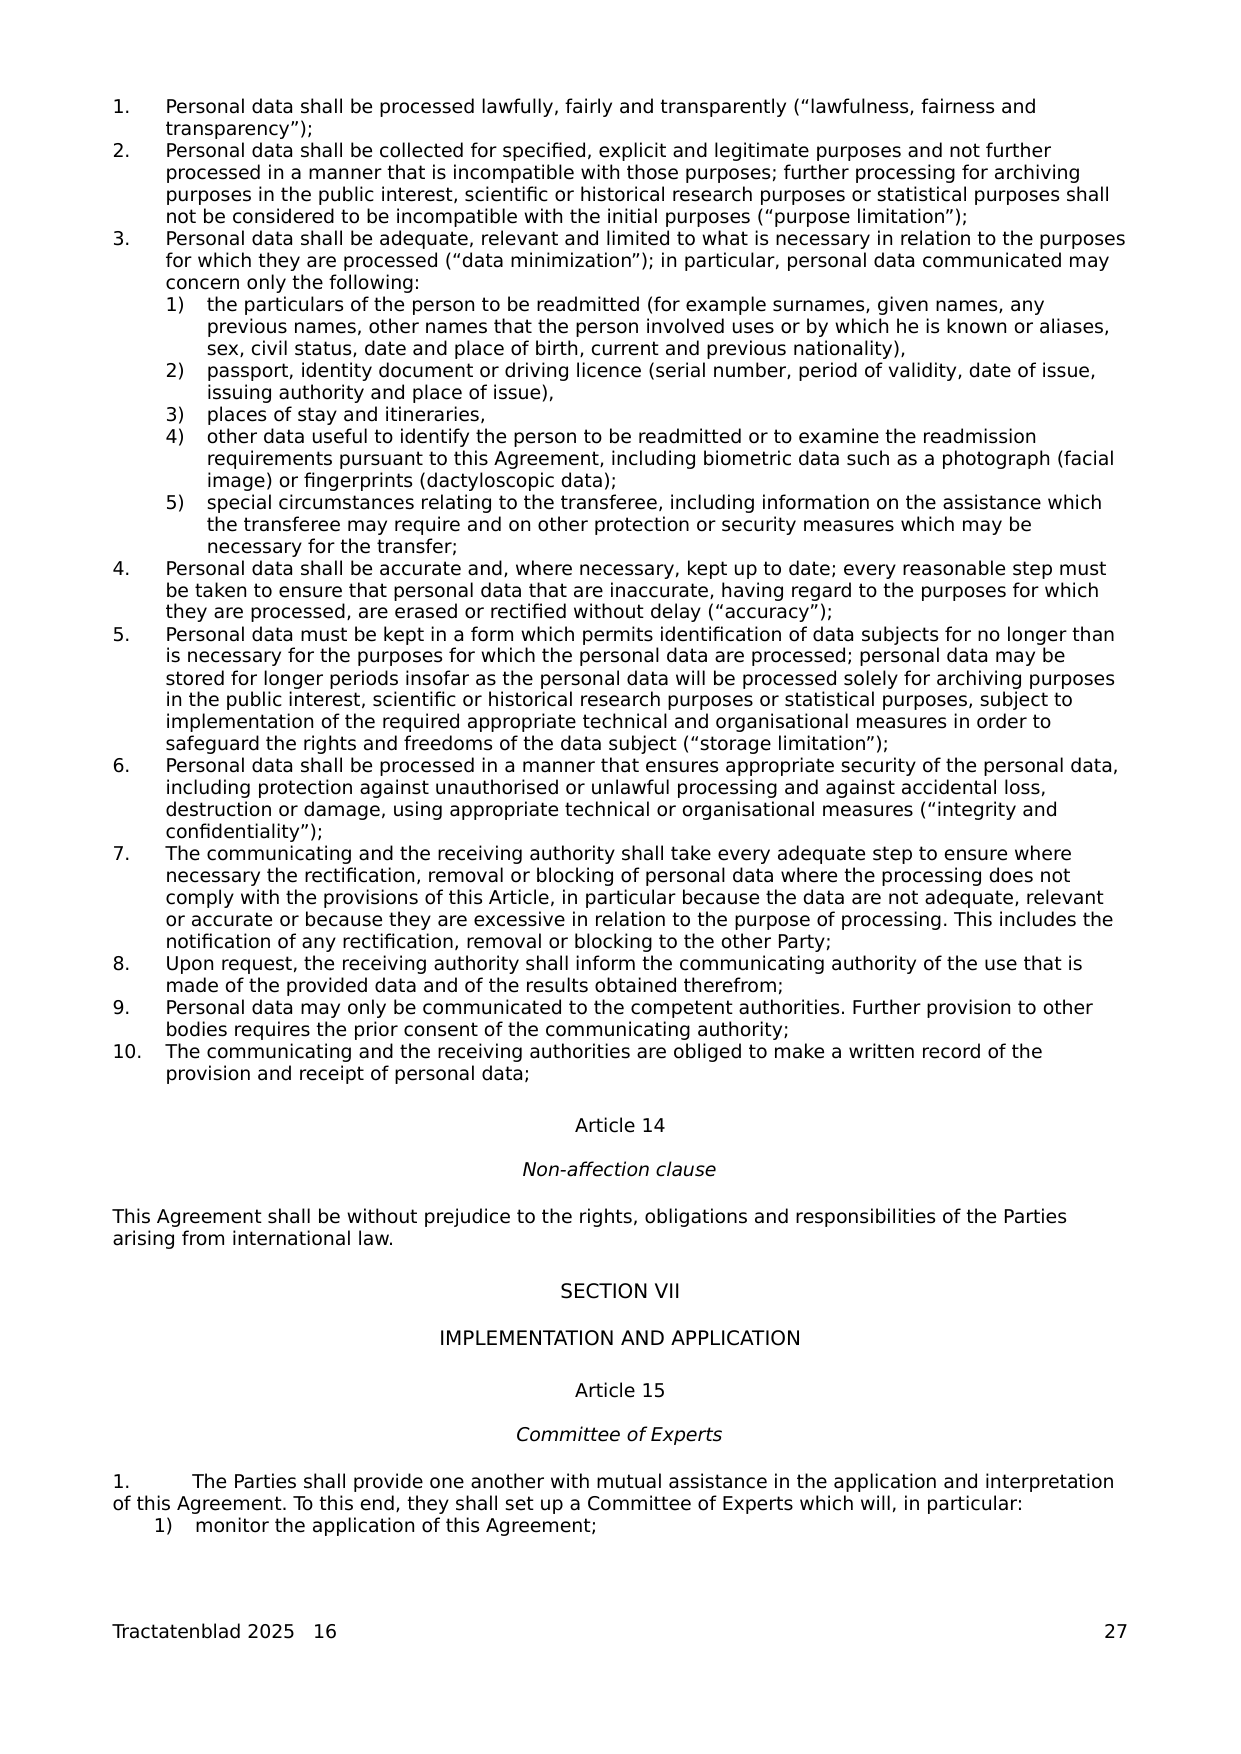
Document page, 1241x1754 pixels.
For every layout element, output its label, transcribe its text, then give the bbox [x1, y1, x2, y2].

subtitle Article 15 Committee of Experts [112, 1380, 1128, 1446]
text 4. Personal data shall be accurate and, where necessary, kept up to date; every reasonable step must be taken to ensure that personal data that are inaccurate, having regard to the purposes for which they are processed, are erased or rectified without delay (“accuracy”); [112, 557, 1128, 623]
text 5) special circumstances relating to the transferee, including information on the assistance which the transferee may require and on other protection or security measures which may be necessary for the transfer; [165, 492, 1128, 557]
text 5. Personal data must be kept in a form which permits identification of data subjects for no longer than is necessary for the purposes for which the personal data are processed; personal data may be stored for longer periods insofar as the personal data will be processed solely for archiving purposes in the public interest, scientific or historical research purposes or statistical purposes, subject to implementation of the required appropriate technical and organisational measures in order to safeguard the rights and freedoms of the data subject (“storage limitation”); [112, 623, 1128, 755]
text This Agreement shall be without prejudice to the rights, obligations and responsibilities of the Parties arising from international law. [112, 1206, 1128, 1250]
subtitle Article 14 Non-affection clause [112, 1115, 1128, 1181]
text 3. Personal data shall be adequate, relevant and limited to what is necessary in relation to the purposes for which they are processed (“data minimization”); in particular, personal data communicated may concern only the following: [112, 228, 1128, 294]
text 1. The Parties shall provide one another with mutual assistance in the application and interpretation of this Agreement. To this end, they shall set up a Committee of Experts which will, in particular: [112, 1471, 1128, 1515]
subtitle SECTION VII IMPLEMENTATION AND APPLICATION [112, 1280, 1128, 1350]
text 2) passport, identity document or driving licence (serial number, period of validity, date of issue, issuing authority and place of issue), [165, 360, 1128, 404]
text 6. Personal data shall be processed in a manner that ensures appropriate security of the personal data, including protection against unauthorised or unlawful processing and against accidental loss, destruction or damage, using appropriate technical or organisational measures (“integrity and confidentiality”); [112, 755, 1128, 843]
text 7. The communicating and the receiving authority shall take every adequate step to ensure where necessary the rectification, removal or blocking of personal data where the processing does not comply with the provisions of this Article, in particular because the data are not adequate, relevant or accurate or because they are excessive in relation to the purpose of processing. This includes the notification of any rectification, removal or blocking to the other Party; [112, 843, 1128, 953]
text 3) places of stay and itineraries, [165, 404, 1128, 426]
text 1. Personal data shall be processed lawfully, fairly and transparently (“lawfulness, fairness and transparency”); [112, 96, 1128, 140]
text 1) the particulars of the person to be readmitted (for example surnames, given names, any previous names, other names that the person involved uses or by which he is known or aliases, sex, civil status, date and place of birth, current and previous nationality), [165, 294, 1128, 360]
text 1) monitor the application of this Agreement; [153, 1515, 1128, 1537]
text 10. The communicating and the receiving authorities are obliged to make a written record of the provision and receipt of personal data; [112, 1041, 1128, 1085]
text 2. Personal data shall be collected for specified, explicit and legitimate purposes and not further processed in a manner that is incompatible with those purposes; further processing for archiving purposes in the public interest, scientific or historical research purposes or statistical purposes shall not be considered to be incompatible with the initial purposes (“purpose limitation”); [112, 140, 1128, 228]
text 4) other data useful to identify the person to be readmitted or to examine the readmission requirements pursuant to this Agreement, including biometric data such as a photograph (facial image) or fingerprints (dactyloscopic data); [165, 426, 1128, 492]
text 8. Upon request, the receiving authority shall inform the communicating authority of the use that is made of the provided data and of the results obtained therefrom; [112, 953, 1128, 997]
text 9. Personal data may only be communicated to the competent authorities. Further provision to other bodies requires the prior consent of the communicating authority; [112, 997, 1128, 1041]
